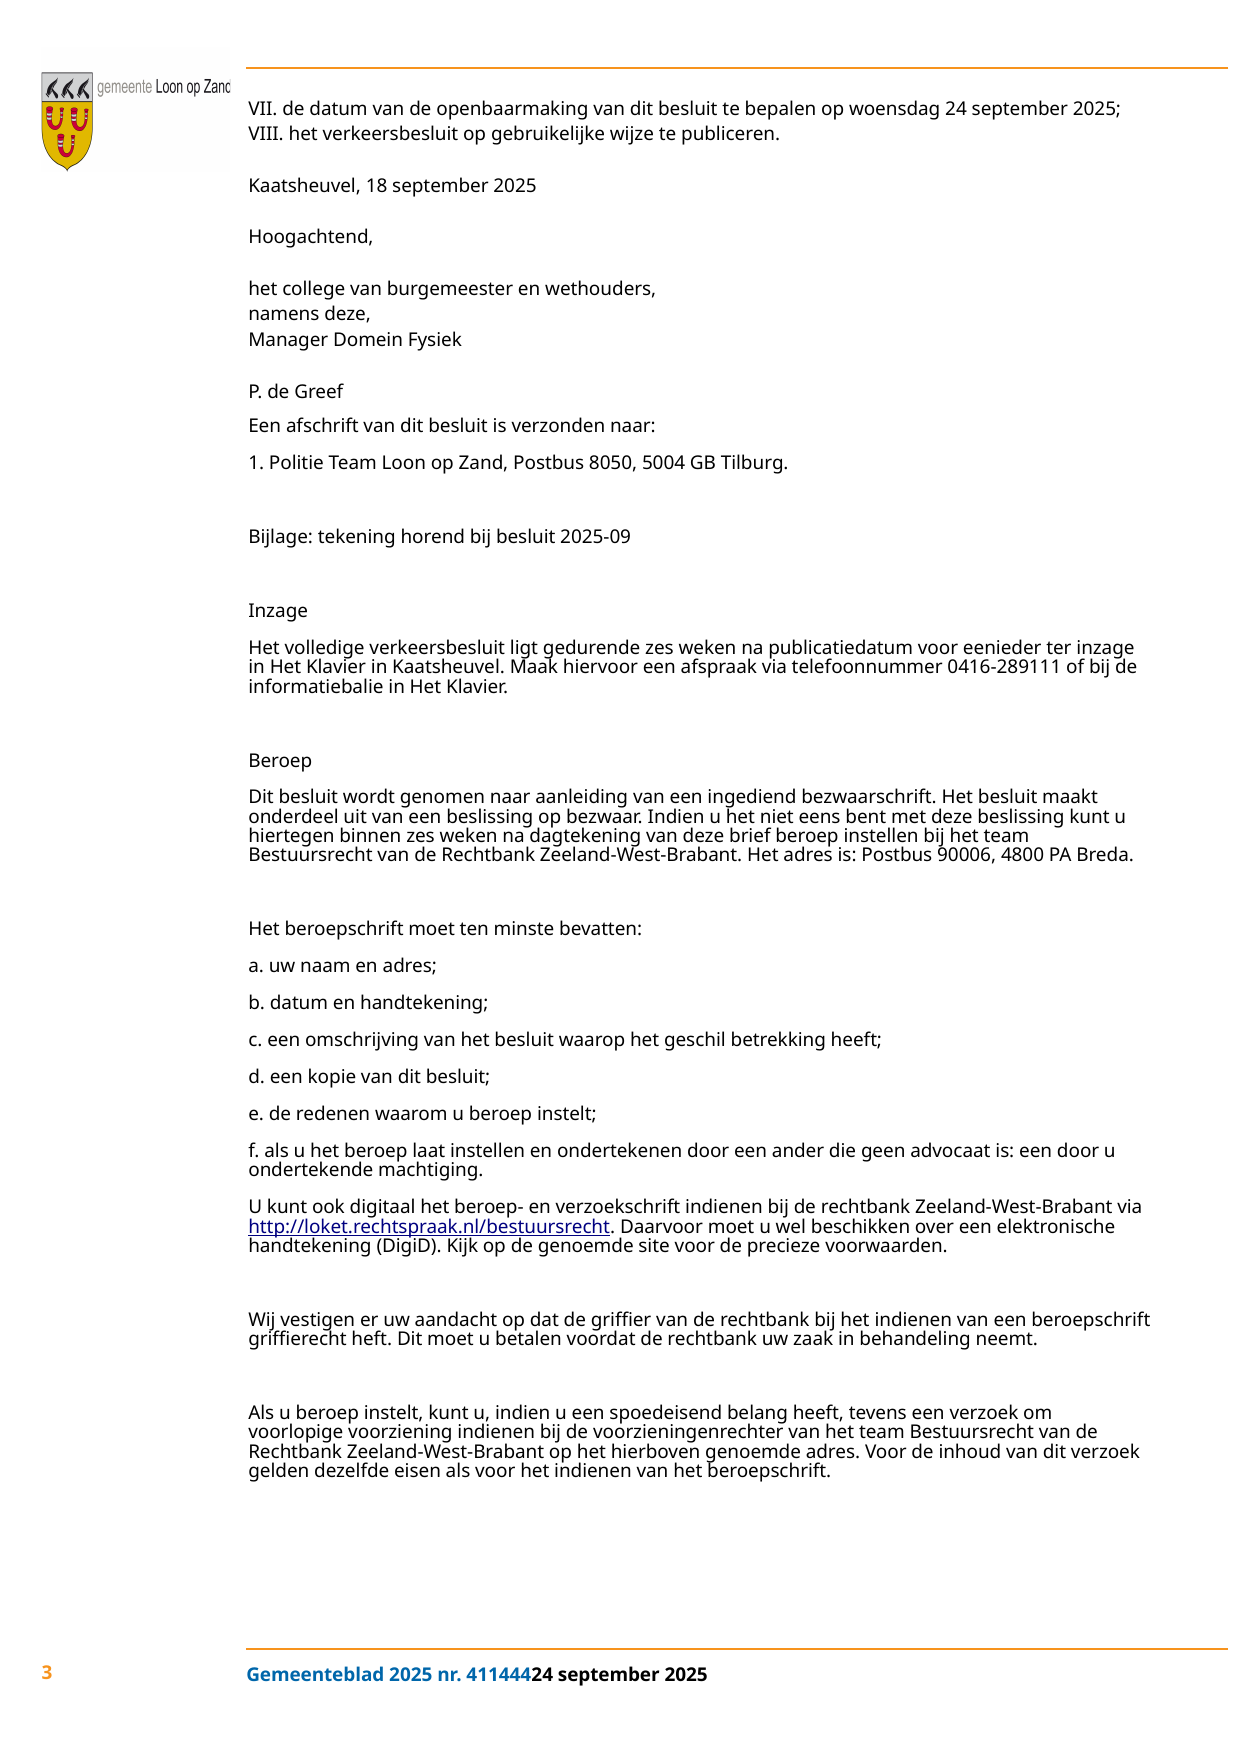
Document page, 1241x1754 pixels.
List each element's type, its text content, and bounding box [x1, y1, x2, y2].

text c. een omschrijving van het besluit waarop het geschil betrekking heeft; [248, 1031, 1152, 1051]
text VIII. het verkeersbesluit op gebruikelijke wijze te publiceren. [248, 121, 1152, 146]
text 1. Politie Team Loon op Zand, Postbus 8050, 5004 GB Tilburg. [248, 454, 1152, 473]
text a. uw naam en adres; [248, 957, 1152, 977]
text e. de redenen waarom u beroep instelt; [248, 1105, 1152, 1124]
text Als u beroep instelt, kunt u, indien u een spoedeisend belang heeft, tevens een verzoek om voorlopige voorziening indienen bij de voorzieningenrechter van het team Bestuursrecht van de Rechtbank Zeeland-West-Brabant op het hierboven genoemde adres. Voor de inhoud van dit verzoek gelden dezelfde eisen als voor het indienen van het beroepschrift. [248, 1404, 1152, 1481]
text P. de Greef [248, 378, 1152, 403]
text VII. de datum van de openbaarmaking van dit besluit te bepalen op woensdag 24 september 2025; [248, 95, 1152, 121]
text d. een kopie van dit besluit; [248, 1068, 1152, 1087]
text b. datum en handtekening; [248, 994, 1152, 1013]
text Manager Domein Fysiek [248, 326, 1152, 352]
text f. als u het beroep laat instellen en ondertekenen door een ander die geen advocaat is: een door u ondertekende machtiging. [248, 1142, 1152, 1181]
text Dit besluit wordt genomen naar aanleiding van een ingediend bezwaarschrift. Het besluit maakt onderdeel uit van een beslissing op bezwaar. Indien u het niet eens bent met deze beslissing kunt u hiertegen binnen zes weken na dagtekening van deze brief beroep instellen bij het team Bestuursrecht van de Rechtbank Zeeland-West-Brabant. Het adres is: Postbus 90006, 4800 PA Breda. [248, 788, 1152, 866]
text Kaatsheuvel, 18 september 2025 [248, 172, 1152, 198]
text Wij vestigen er uw aandacht op dat de griffier van de rechtbank bij het indienen van een beroepschrift griffierecht heft. Dit moet u betalen voordat de rechtbank uw zaak in behandeling neemt. [248, 1311, 1152, 1349]
text Beroep [248, 752, 1152, 771]
text Hoogachtend, [248, 223, 1152, 249]
text Het beroepschrift moet ten minste bevatten: [248, 920, 1152, 939]
picture [41, 47, 231, 172]
text het college van burgemeester en wethouders, [248, 275, 1152, 301]
text Een afschrift van dit besluit is verzonden naar: [248, 417, 1152, 436]
text Het volledige verkeersbesluit ligt gedurende zes weken na publicatiedatum voor eenieder ter inzage in Het Klavier in Kaatsheuvel. Maak hiervoor een afspraak via telefoonnummer 0416-289111 of bij de informatiebalie in Het Klavier. [248, 639, 1152, 697]
text Bijlage: tekening horend bij besluit 2025-09 [248, 528, 1152, 547]
text U kunt ook digitaal het beroep- en verzoekschrift indienen bij de rechtbank Zeeland-West-Brabant via http://loket.rechtspraak.nl/bestuursrecht. Daarvoor moet u wel beschikken over een elektronische handtekening (DigiD). Kijk op de genoemde site voor de precieze voorwaarden. [248, 1198, 1152, 1256]
text Inzage [248, 602, 1152, 621]
text namens deze, [248, 301, 1152, 326]
